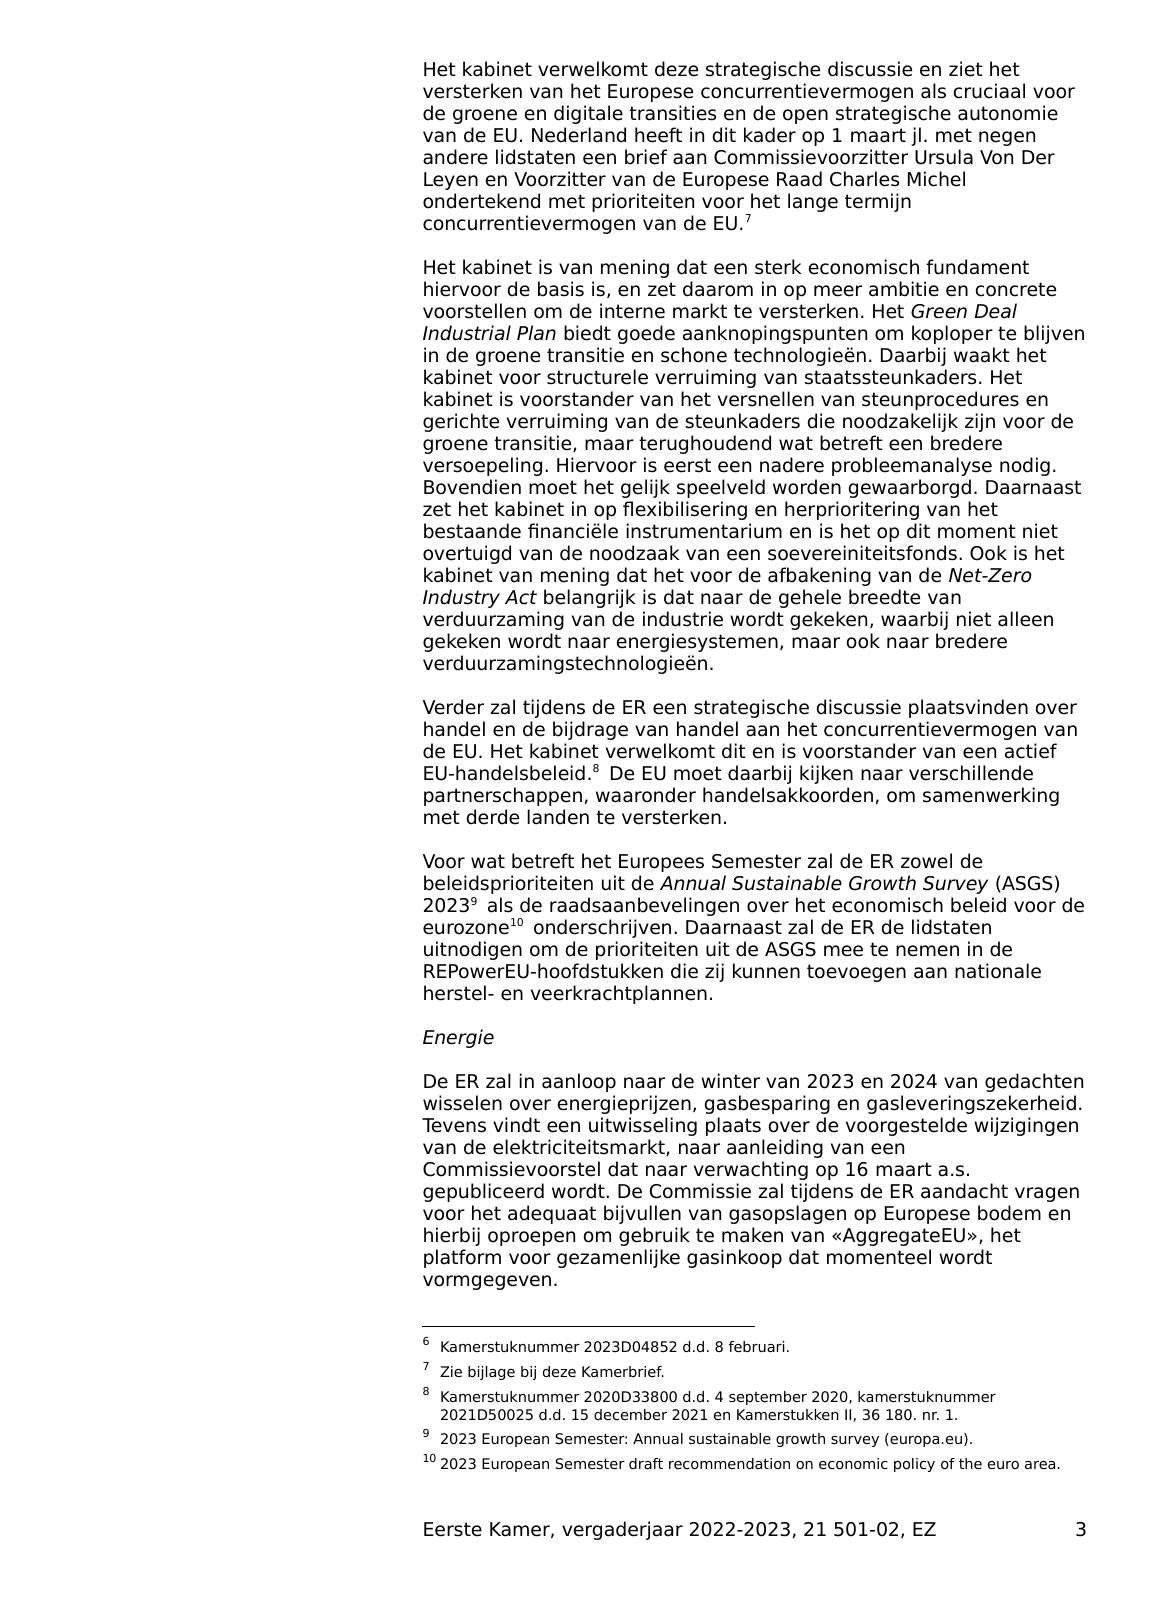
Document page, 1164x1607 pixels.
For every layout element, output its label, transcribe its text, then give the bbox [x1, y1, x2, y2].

text Het kabinet is van mening dat een sterk economisch fundament hiervoor de basis is, en zet daarom in op meer ambitie en concrete voorstellen om de interne markt te versterken. Het Green Deal Industrial Plan biedt goede aanknopingspunten om koploper te blijven in de groene transitie en schone technologieën. Daarbij waakt het kabinet voor structurele verruiming van staatssteunkaders. Het kabinet is voorstander van het versnellen van steunprocedures en gerichte verruiming van de steunkaders die noodzakelijk zijn voor de groene transitie, maar terughoudend wat betreft een bredere versoepeling. Hiervoor is eerst een nadere probleemanalyse nodig. Bovendien moet het gelijk speelveld worden gewaarborgd. Daarnaast zet het kabinet in op flexibilisering en herprioritering van het bestaande financiële instrumentarium en is het op dit moment niet overtuigd van de noodzaak van een soevereiniteitsfonds. Ook is het kabinet van mening dat het voor de afbakening van de Net-Zero Industry Act belangrijk is dat naar de gehele breedte van verduurzaming van de industrie wordt gekeken, waarbij niet alleen gekeken wordt naar energiesystemen, maar ook naar bredere verduurzamingstechnologieën. [422, 257, 1087, 675]
text Kamerstuknummer 2020D33800 d.d. 4 september 2020, kamerstuknummer 2021D50025 d.d. 15 december 2021 en Kamerstukken II, 36 180. nr. 1. [422, 1385, 1087, 1424]
text Zie bijlage bij deze Kamerbrief. [422, 1360, 1087, 1382]
text Kamerstuknummer 2023D04852 d.d. 8 februari. [422, 1335, 1087, 1357]
text Voor wat betreft het Europees Semester zal de ER zowel de beleidsprioriteiten uit de Annual Sustainable Growth Survey (ASGS) 2023 als de raadsaanbevelingen over het economisch beleid voor de eurozone onderschrijven. Daarnaast zal de ER de lidstaten uitnodigen om de prioriteiten uit de ASGS mee te nemen in de REPowerEU-hoofdstukken die zij kunnen toevoegen aan nationale herstel- en veerkrachtplannen. [422, 851, 1087, 1005]
text 2023 European Semester: Annual sustainable growth survey (europa.eu). [422, 1427, 1087, 1449]
text De ER zal in aanloop naar de winter van 2023 en 2024 van gedachten wisselen over energieprijzen, gasbesparing en gasleveringszekerheid. Tevens vindt een uitwisseling plaats over de voorgestelde wijzigingen van de elektriciteitsmarkt, naar aanleiding van een Commissievoorstel dat naar verwachting op 16 maart a.s. gepubliceerd wordt. De Commissie zal tijdens de ER aandacht vragen voor het adequaat bijvullen van gasopslagen op Europese bodem en hierbij oproepen om gebruik te maken van «AggregateEU», het platform voor gezamenlijke gasinkoop dat momenteel wordt vormgegeven. [422, 1071, 1087, 1291]
text Verder zal tijdens de ER een strategische discussie plaatsvinden over handel en de bijdrage van handel aan het concurrentievermogen van de EU. Het kabinet verwelkomt dit en is voorstander van een actief EU-handelsbeleid. De EU moet daarbij kijken naar verschillende partnerschappen, waaronder handelsakkoorden, om samenwerking met derde landen te versterken. [422, 697, 1087, 829]
text 2023 European Semester draft recommendation on economic policy of the euro area. [422, 1452, 1087, 1474]
text Het kabinet verwelkomt deze strategische discussie en ziet het versterken van het Europese concurrentievermogen als cruciaal voor de groene en digitale transities en de open strategische autonomie van de EU. Nederland heeft in dit kader op 1 maart jl. met negen andere lidstaten een brief aan Commissievoorzitter Ursula Von Der Leyen en Voorzitter van de Europese Raad Charles Michel ondertekend met prioriteiten voor het lange termijn concurrentievermogen van de EU. [422, 59, 1087, 235]
subtitle Energie [422, 1027, 1087, 1049]
